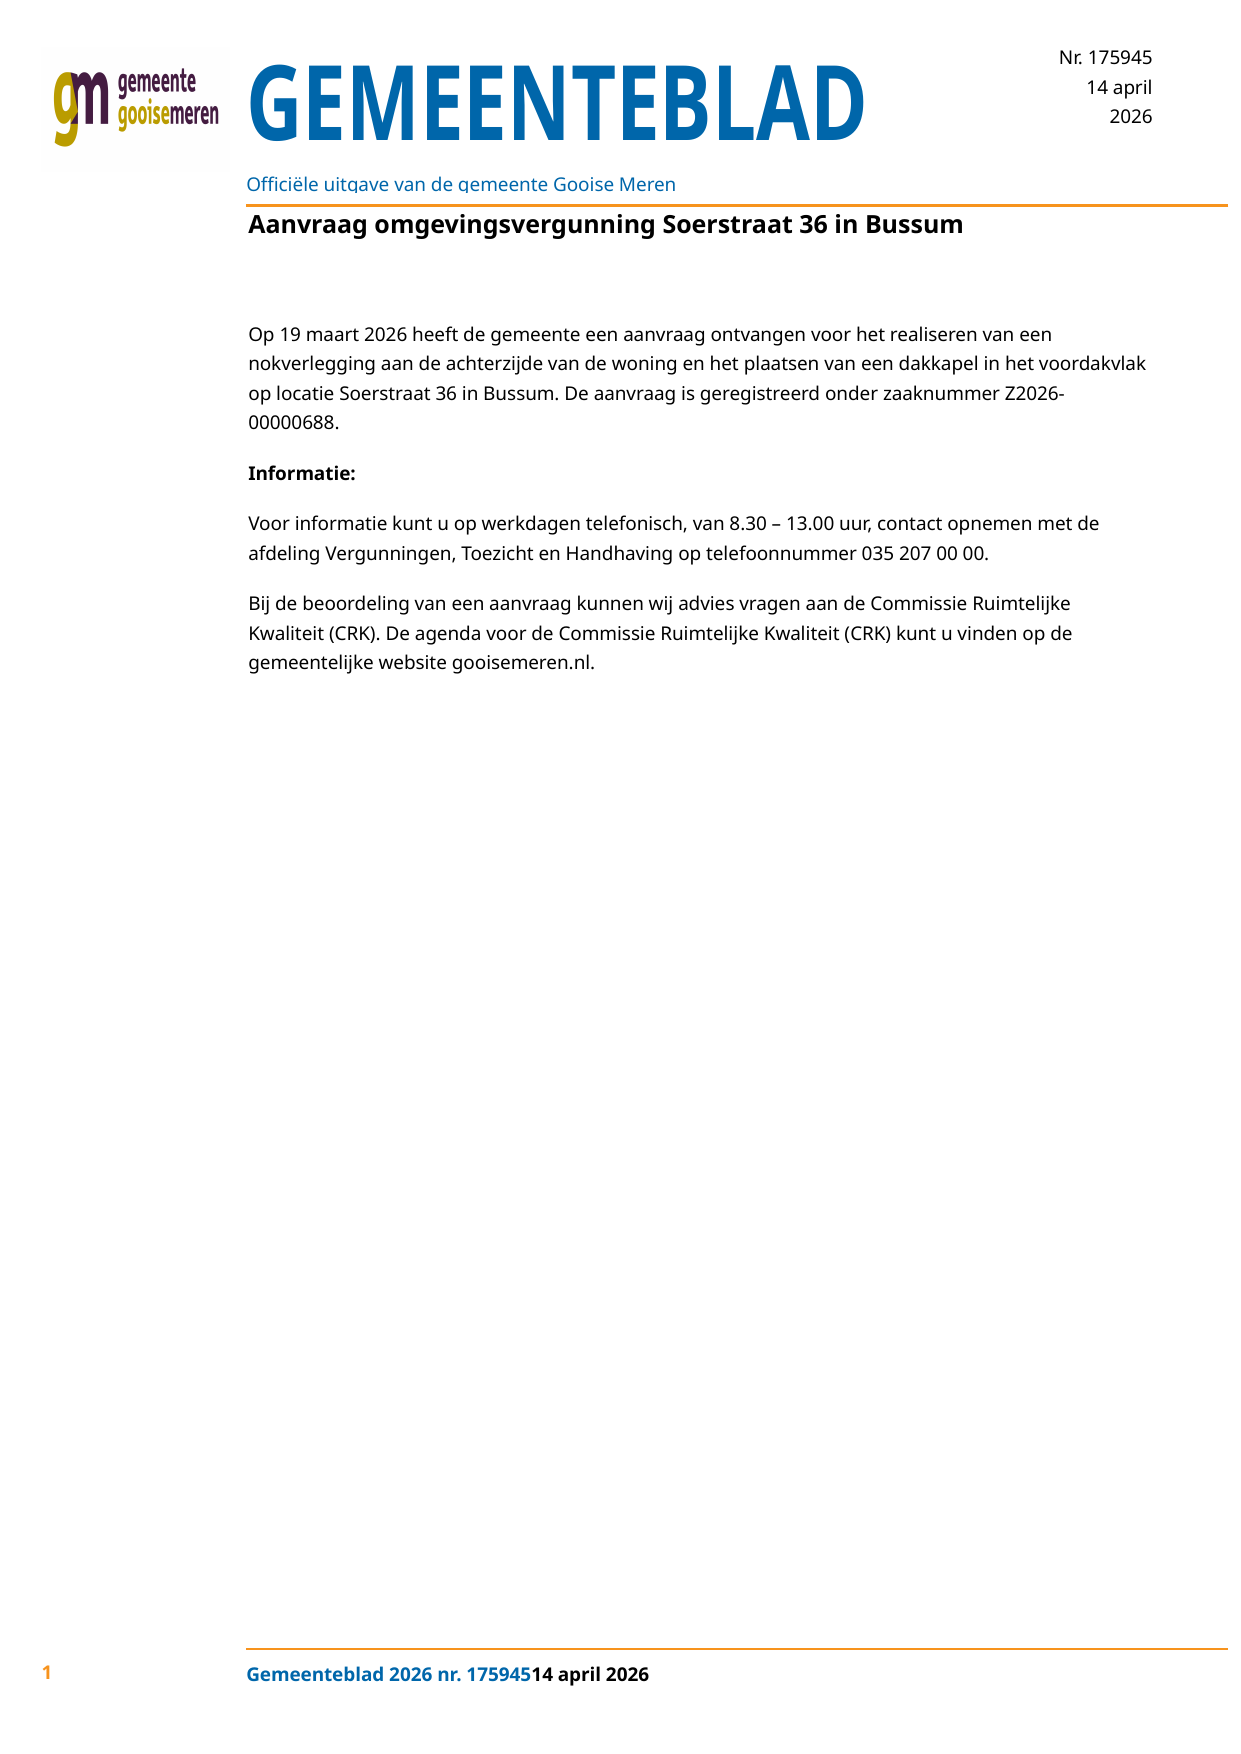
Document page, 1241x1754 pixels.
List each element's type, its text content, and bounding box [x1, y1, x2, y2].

picture [41, 47, 231, 172]
text Op 19 maart 2026 heeft de gemeente een aanvraag ontvangen voor het realiseren van een nokverlegging aan de achterzijde van de woning en het plaatsen van een dakkapel in het voordakvlak op locatie Soerstraat 36 in Bussum. De aanvraag is geregistreerd onder zaaknummer Z2026-00000688. [248, 321, 1152, 435]
text Voor informatie kunt u op werkdagen telefonisch, van 8.30 – 13.00 uur, contact opnemen met de afdeling Vergunningen, Toezicht en Handhaving op telefoonnummer 035 207 00 00. [248, 510, 1152, 566]
text Aanvraag omgevingsvergunning Soerstraat 36 in Bussum [248, 207, 1152, 241]
text Informatie: [248, 460, 1152, 486]
text Bij de beoordeling van een aanvraag kunnen wij advies vragen aan de Commissie Ruimtelijke Kwaliteit (CRK). De agenda voor de Commissie Ruimtelijke Kwaliteit (CRK) kunt u vinden op de gemeentelijke website gooisemeren.nl. [248, 590, 1152, 675]
